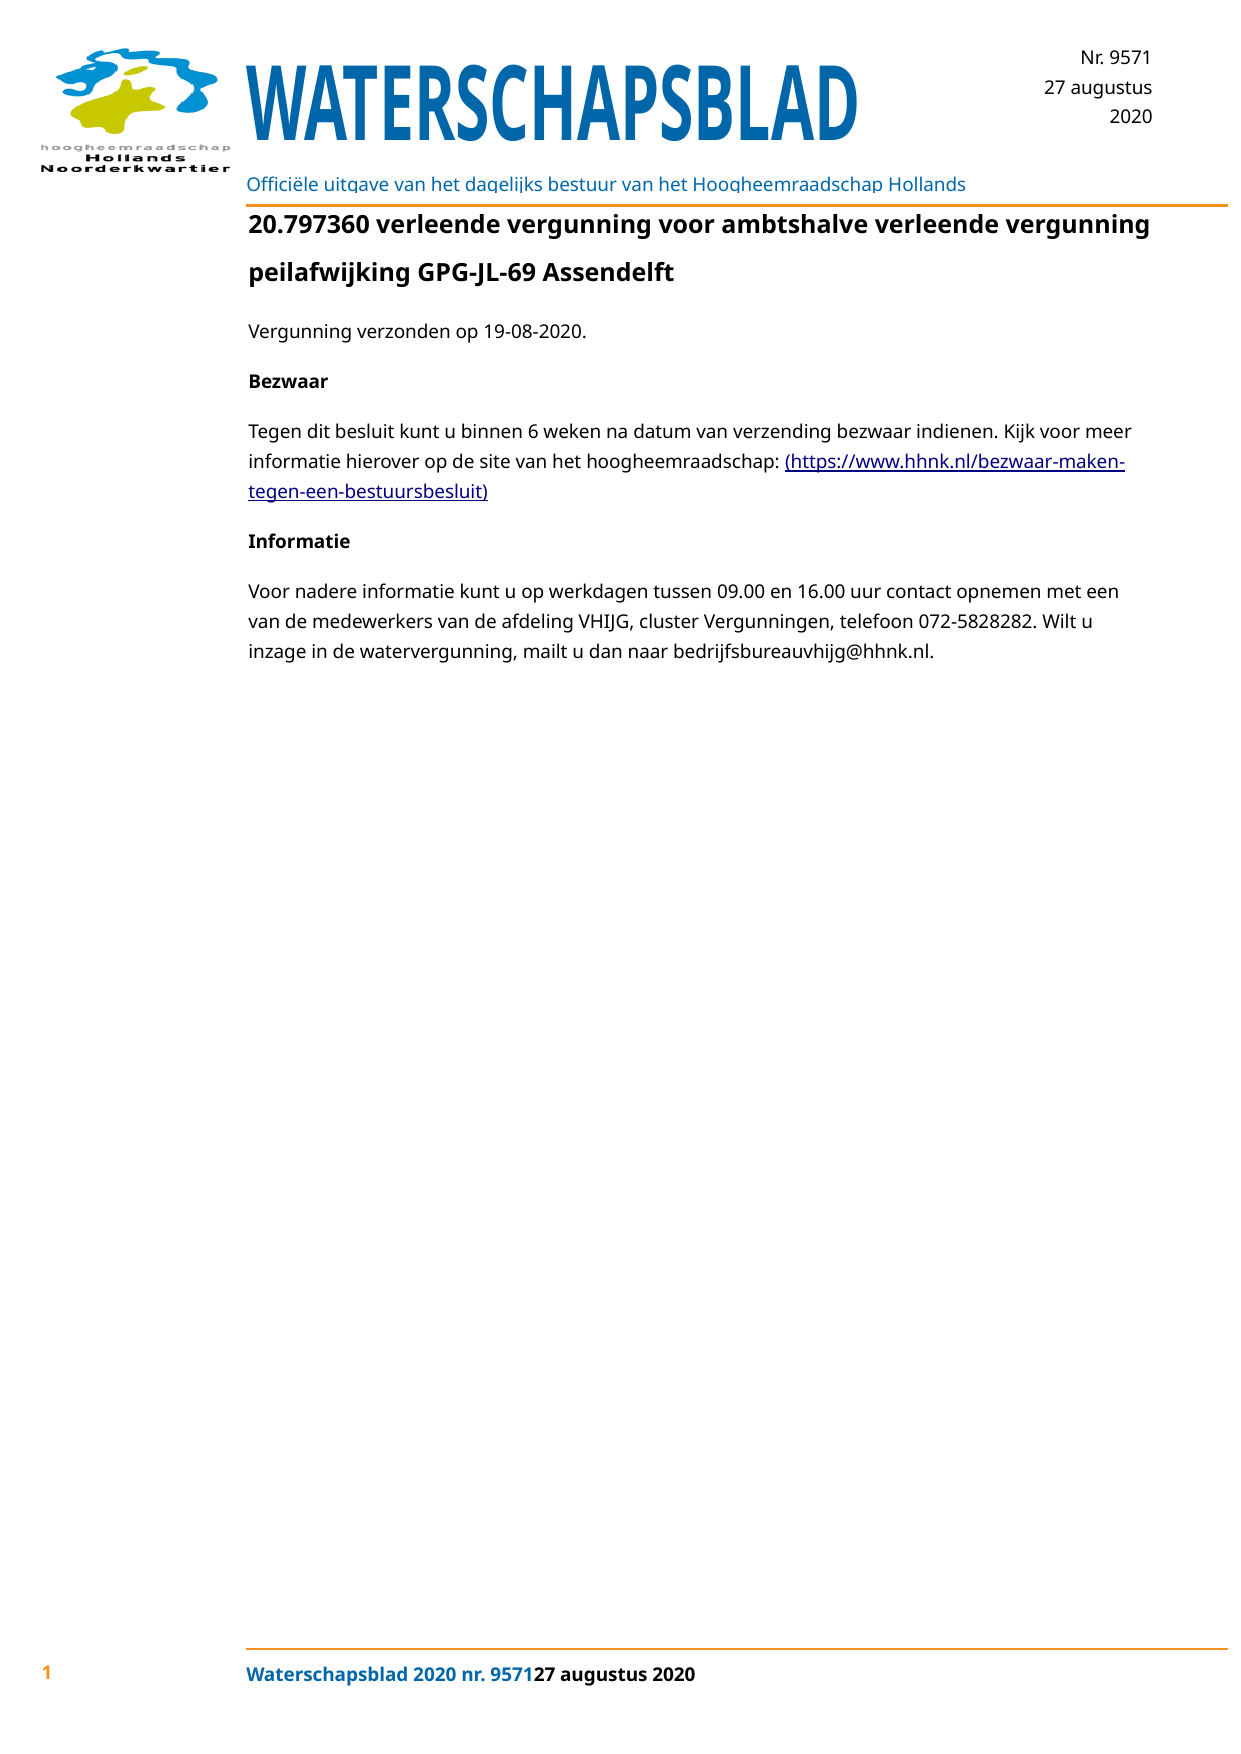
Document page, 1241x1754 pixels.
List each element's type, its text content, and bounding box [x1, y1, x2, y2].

text Informatie [248, 528, 1152, 554]
text Vergunning verzonden op 19-08-2020. [248, 318, 1152, 344]
text 20.797360 verleende vergunning voor ambtshalve verleende vergunning peilafwijking GPG-JL-69 Assendelft [248, 207, 1152, 288]
text Bezwaar [248, 368, 1152, 394]
picture [41, 47, 231, 172]
text Voor nadere informatie kunt u op werkdagen tussen 09.00 en 16.00 uur contact opnemen met een van de medewerkers van de afdeling VHIJG, cluster Vergunningen, telefoon 072-5828282. Wilt u inzage in de watervergunning, mailt u dan naar bedrijfsbureauvhijg@hhnk.nl. [248, 579, 1152, 664]
text Tegen dit besluit kunt u binnen 6 weken na datum van verzending bezwaar indienen. Kijk voor meer informatie hierover op de site van het hoogheemraadschap: (https://www.hhnk.nl/bezwaar-maken-tegen-een-bestuursbesluit) [248, 419, 1152, 504]
